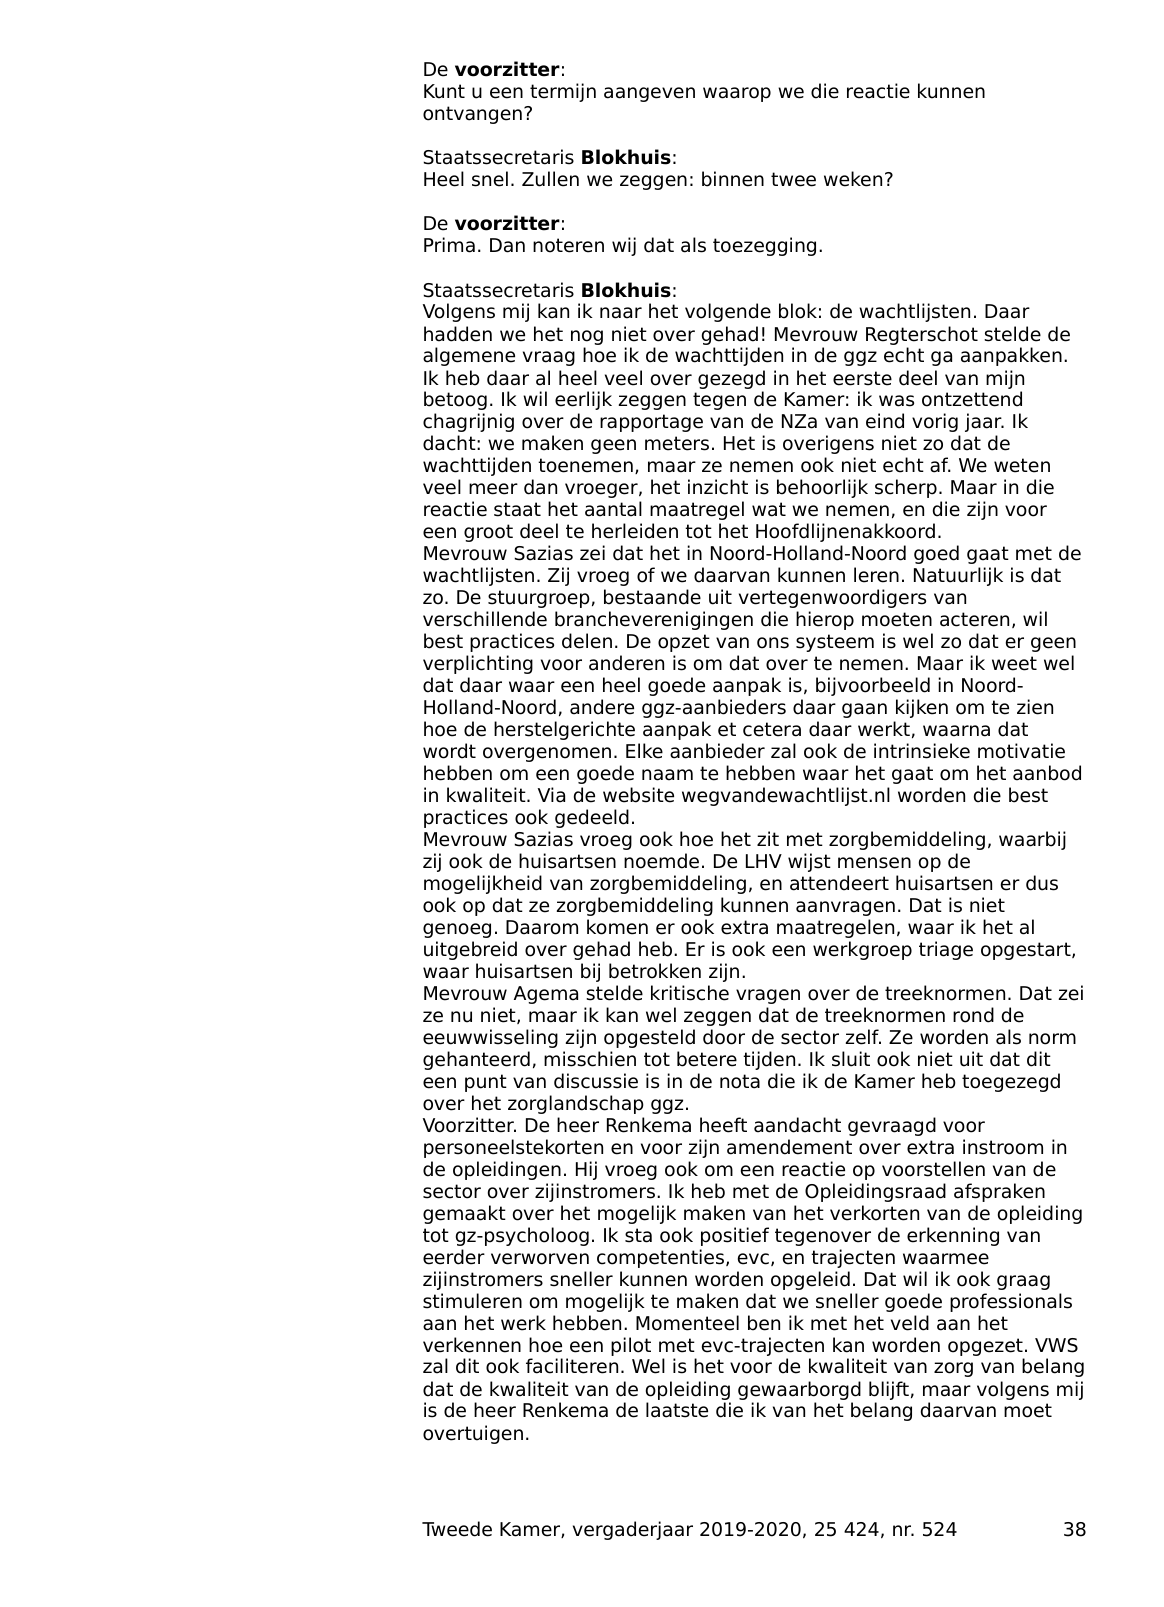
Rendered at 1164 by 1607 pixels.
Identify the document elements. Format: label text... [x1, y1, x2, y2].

text Mevrouw Sazias vroeg ook hoe het zit met zorgbemiddeling, waarbij zij ook de huisartsen noemde. De LHV wijst mensen op de mogelijkheid van zorgbemiddeling, en attendeert huisartsen er dus ook op dat ze zorgbemiddeling kunnen aanvragen. Dat is niet genoeg. Daarom komen er ook extra maatregelen, waar ik het al uitgebreid over gehad heb. Er is ook een werkgroep triage opgestart, waar huisartsen bij betrokken zijn. [422, 829, 1087, 983]
text De voorzitter: [422, 59, 1087, 81]
text Prima. Dan noteren wij dat als toezegging. [422, 235, 1087, 257]
text Mevrouw Agema stelde kritische vragen over de treeknormen. Dat zei ze nu niet, maar ik kan wel zeggen dat de treeknormen rond de eeuwwisseling zijn opgesteld door de sector zelf. Ze worden als norm gehanteerd, misschien tot betere tijden. Ik sluit ook niet uit dat dit een punt van discussie is in de nota die ik de Kamer heb toegezegd over het zorglandschap ggz. [422, 983, 1087, 1115]
text Heel snel. Zullen we zeggen: binnen twee weken? [422, 169, 1087, 191]
text Staatssecretaris Blokhuis: [422, 147, 1087, 169]
text Staatssecretaris Blokhuis: [422, 279, 1087, 301]
text Mevrouw Sazias zei dat het in Noord-Holland-Noord goed gaat met de wachtlijsten. Zij vroeg of we daarvan kunnen leren. Natuurlijk is dat zo. De stuurgroep, bestaande uit vertegenwoordigers van verschillende brancheverenigingen die hierop moeten acteren, wil best practices delen. De opzet van ons systeem is wel zo dat er geen verplichting voor anderen is om dat over te nemen. Maar ik weet wel dat daar waar een heel goede aanpak is, bijvoorbeeld in Noord-Holland-Noord, andere ggz-aanbieders daar gaan kijken om te zien hoe de herstelgerichte aanpak et cetera daar werkt, waarna dat wordt overgenomen. Elke aanbieder zal ook de intrinsieke motivatie hebben om een goede naam te hebben waar het gaat om het aanbod in kwaliteit. Via de website wegvandewachtlijst.nl worden die best practices ook gedeeld. [422, 543, 1087, 829]
text Voorzitter. De heer Renkema heeft aandacht gevraagd voor personeelstekorten en voor zijn amendement over extra instroom in de opleidingen. Hij vroeg ook om een reactie op voorstellen van de sector over zijinstromers. Ik heb met de Opleidingsraad afspraken gemaakt over het mogelijk maken van het verkorten van de opleiding tot gz-psycholoog. Ik sta ook positief tegenover de erkenning van eerder verworven competenties, evc, en trajecten waarmee zijinstromers sneller kunnen worden opgeleid. Dat wil ik ook graag stimuleren om mogelijk te maken dat we sneller goede professionals aan het werk hebben. Momenteel ben ik met het veld aan het verkennen hoe een pilot met evc-trajecten kan worden opgezet. VWS zal dit ook faciliteren. Wel is het voor de kwaliteit van zorg van belang dat de kwaliteit van de opleiding gewaarborgd blijft, maar volgens mij is de heer Renkema de laatste die ik van het belang daarvan moet overtuigen. [422, 1115, 1087, 1444]
text De voorzitter: [422, 213, 1087, 235]
text Kunt u een termijn aangeven waarop we die reactie kunnen ontvangen? [422, 81, 1087, 125]
text Volgens mij kan ik naar het volgende blok: de wachtlijsten. Daar hadden we het nog niet over gehad! Mevrouw Regterschot stelde de algemene vraag hoe ik de wachttijden in de ggz echt ga aanpakken. Ik heb daar al heel veel over gezegd in het eerste deel van mijn betoog. Ik wil eerlijk zeggen tegen de Kamer: ik was ontzettend chagrijnig over de rapportage van de NZa van eind vorig jaar. Ik dacht: we maken geen meters. Het is overigens niet zo dat de wachttijden toenemen, maar ze nemen ook niet echt af. We weten veel meer dan vroeger, het inzicht is behoorlijk scherp. Maar in die reactie staat het aantal maatregel wat we nemen, en die zijn voor een groot deel te herleiden tot het Hoofdlijnenakkoord. [422, 301, 1087, 543]
